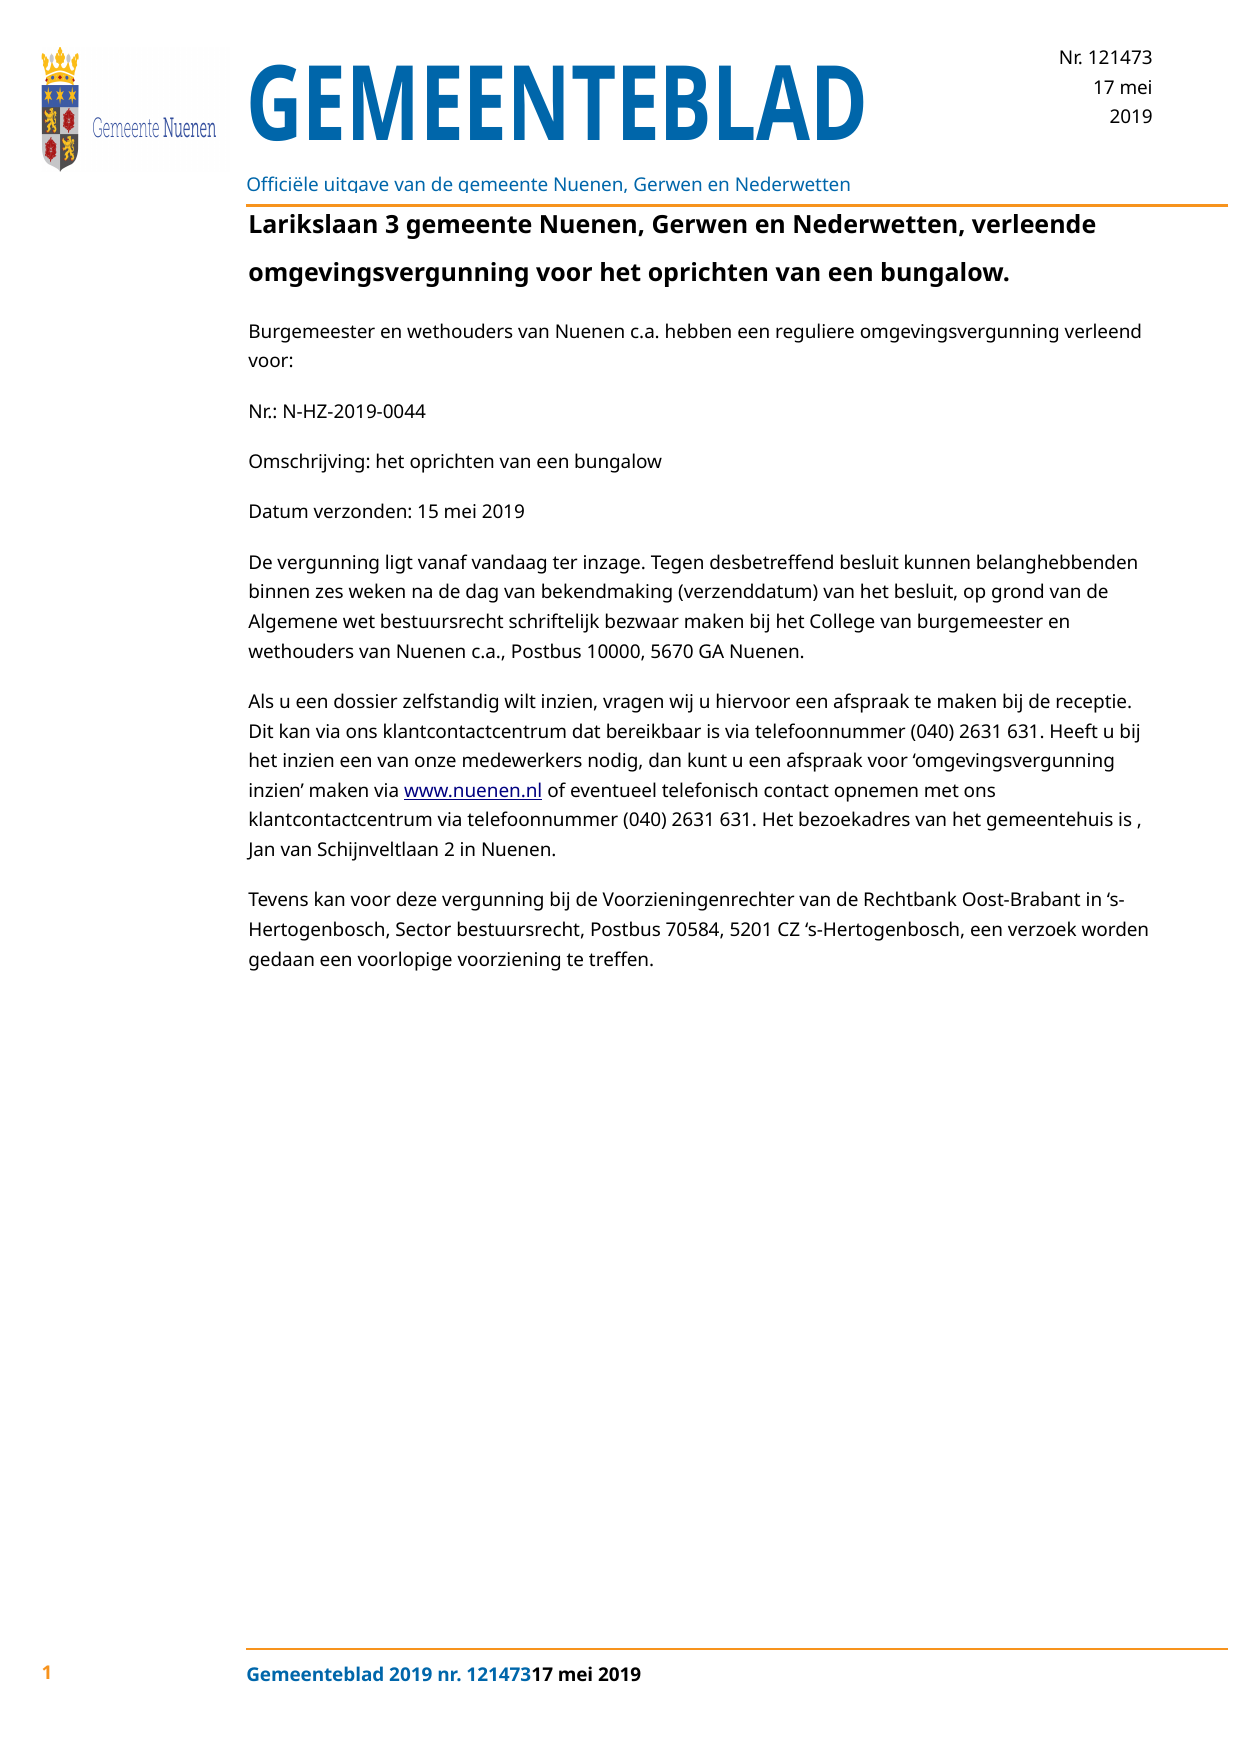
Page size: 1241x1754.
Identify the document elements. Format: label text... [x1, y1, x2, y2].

text De vergunning ligt vanaf vandaag ter inzage. Tegen desbetreffend besluit kunnen belanghebbenden binnen zes weken na de dag van bekendmaking (verzenddatum) van het besluit, op grond van de Algemene wet bestuursrecht schriftelijk bezwaar maken bij het College van burgemeester en wethouders van Nuenen c.a., Postbus 10000, 5670 GA Nuenen. [248, 549, 1152, 664]
text Larikslaan 3 gemeente Nuenen, Gerwen en Nederwetten, verleende omgevingsvergunning voor het oprichten van een bungalow. [248, 207, 1152, 288]
text Tevens kan voor deze vergunning bij de Voorzieningenrechter van de Rechtbank Oost-Brabant in ‘s-Hertogenbosch, Sector bestuursrecht, Postbus 70584, 5201 CZ ‘s-Hertogenbosch, een verzoek worden gedaan een voorlopige voorziening te treffen. [248, 887, 1152, 972]
text Als u een dossier zelfstandig wilt inzien, vragen wij u hiervoor een afspraak te maken bij de receptie. Dit kan via ons klantcontactcentrum dat bereikbaar is via telefoonnummer (040) 2631 631. Heeft u bij het inzien een van onze medewerkers nodig, dan kunt u een afspraak voor ‘omgevingsvergunning inzien’ maken via www.nuenen.nl of eventueel telefonisch contact opnemen met ons klantcontactcentrum via telefoonnummer (040) 2631 631. Het bezoekadres van het gemeentehuis is , Jan van Schijnveltlaan 2 in Nuenen. [248, 688, 1152, 862]
text Omschrijving: het oprichten van een bungalow [248, 448, 1152, 474]
picture [41, 47, 231, 172]
text Burgemeester en wethouders van Nuenen c.a. hebben een reguliere omgevingsvergunning verleend voor: [248, 318, 1152, 373]
text Datum verzonden: 15 mei 2019 [248, 499, 1152, 524]
text Nr.: N-HZ-2019-0044 [248, 398, 1152, 424]
